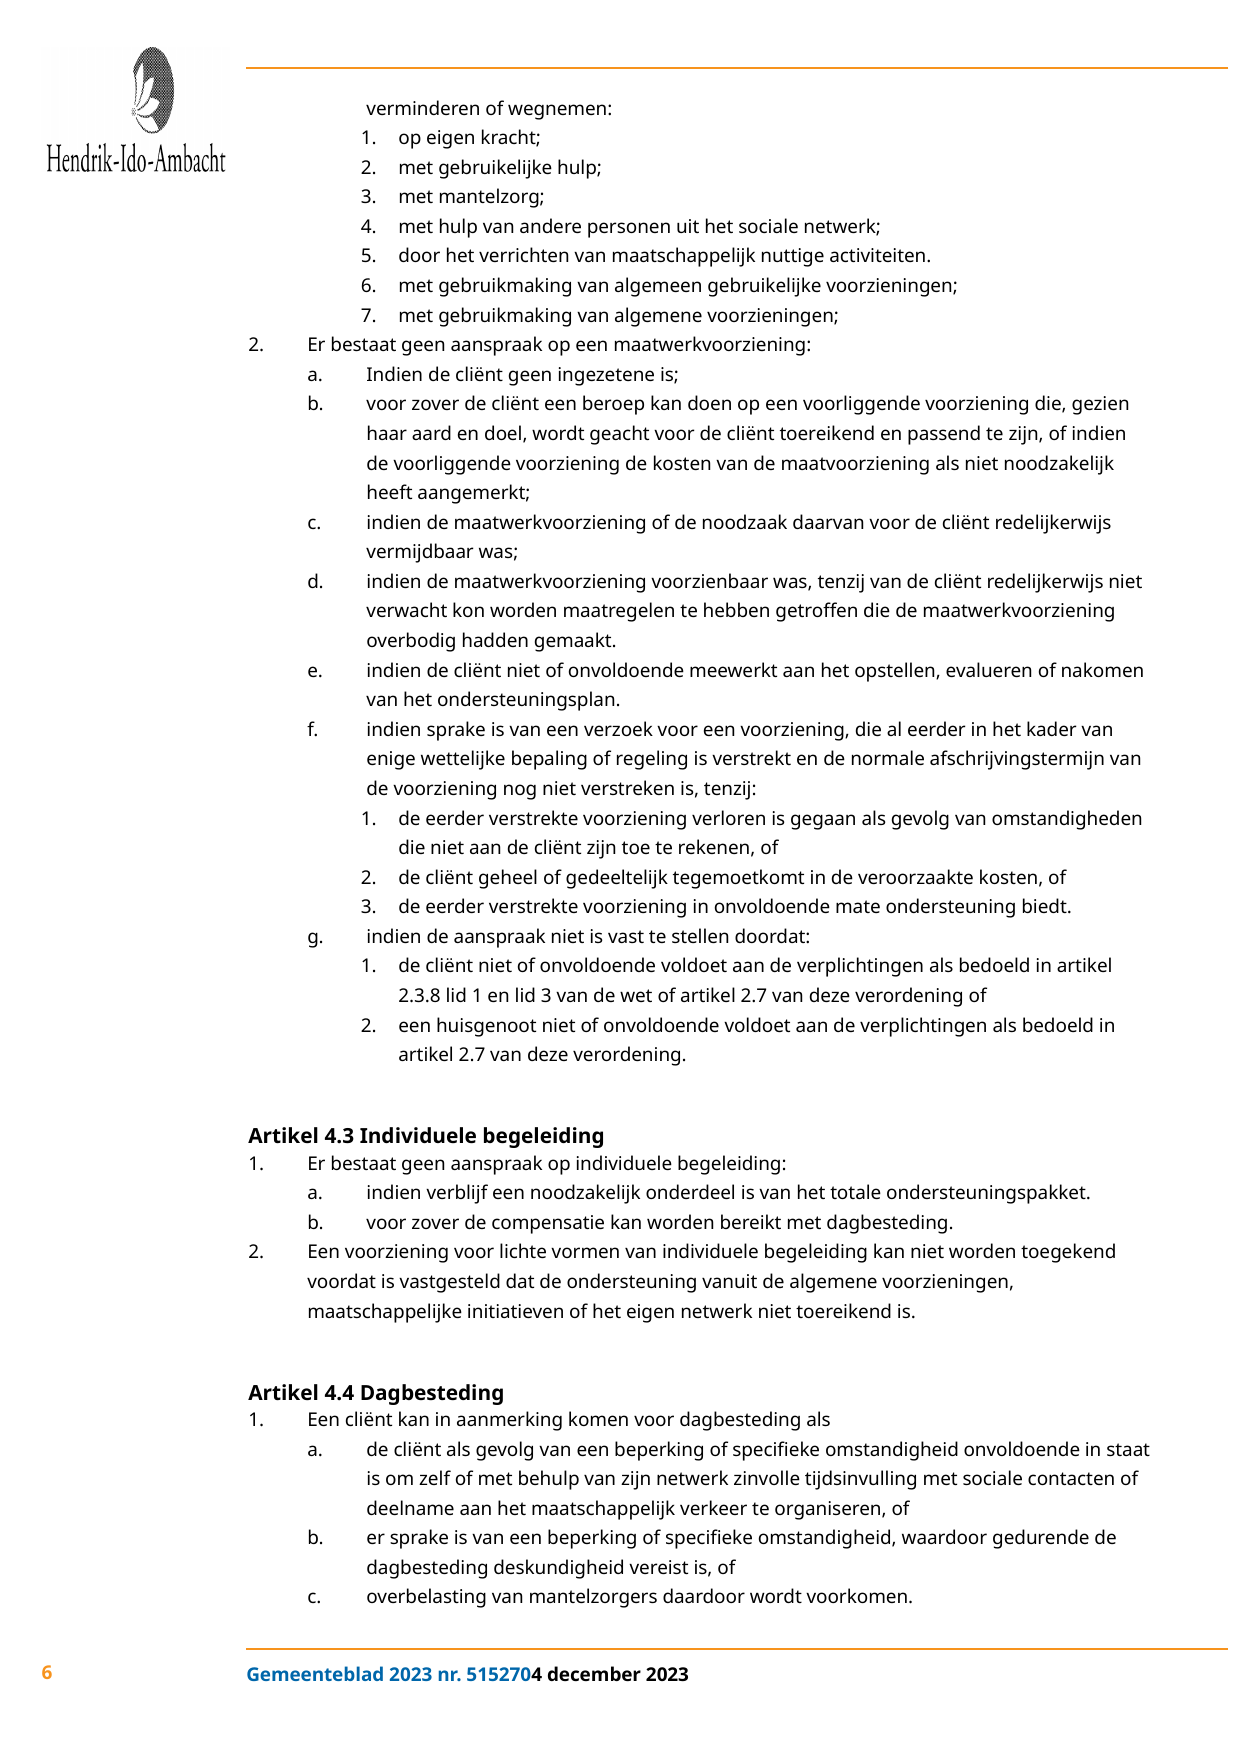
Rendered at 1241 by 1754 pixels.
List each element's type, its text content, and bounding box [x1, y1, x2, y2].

list Er bestaat geen aanspraak op individuele begeleiding: [248, 1150, 1152, 1176]
list de eerder verstrekte voorziening in onvoldoende mate ondersteuning biedt. [361, 893, 1152, 919]
list de eerder verstrekte voorziening verloren is gegaan als gevolg van omstandigheden die niet aan de cliënt zijn toe te rekenen, of [361, 805, 1152, 860]
list met mantelzorg; [361, 183, 1152, 209]
list de cliënt niet of onvoldoende voldoet aan de verplichtingen als bedoeld in artikel 2.3.8 lid 1 en lid 3 van de wet of artikel 2.7 van deze verordening of [361, 953, 1152, 1008]
list met gebruikmaking van algemeen gebruikelijke voorzieningen; [361, 272, 1152, 298]
list op eigen kracht; [361, 124, 1152, 150]
list indien sprake is van een verzoek voor een voorziening, die al eerder in het kader van enige wettelijke bepaling of regeling is verstrekt en de normale afschrijvingstermijn van de voorziening nog niet verstreken is, tenzij: [307, 716, 1152, 801]
list Een cliënt kan in aanmerking komen voor dagbesteding als [248, 1406, 1152, 1432]
list de cliënt geheel of gedeeltelijk tegemoetkomt in de veroorzaakte kosten, of [361, 864, 1152, 890]
list er sprake is van een beperking of specifieke omstandigheid, waardoor gedurende de dagbesteding deskundigheid vereist is, of [307, 1524, 1152, 1580]
list een huisgenoot niet of onvoldoende voldoet aan de verplichtingen als bedoeld in artikel 2.7 van deze verordening. [361, 1012, 1152, 1067]
list Een voorziening voor lichte vormen van individuele begeleiding kan niet worden toegekend voordat is vastgesteld dat de ondersteuning vanuit de algemene voorzieningen, maatschappelijke initiatieven of het eigen netwerk niet toereikend is. [248, 1239, 1152, 1323]
list met gebruikelijke hulp; [361, 154, 1152, 180]
text Artikel 4.3 Individuele begeleiding [248, 1121, 1152, 1150]
list met gebruikmaking van algemene voorzieningen; [361, 302, 1152, 328]
list verminderen of wegnemen: [307, 95, 1152, 121]
list met hulp van andere personen uit het sociale netwerk; [361, 213, 1152, 239]
text Artikel 4.4 Dagbesteding [248, 1378, 1152, 1406]
list indien de maatwerkvoorziening voorzienbaar was, tenzij van de cliënt redelijkerwijs niet verwacht kon worden maatregelen te hebben getroffen die de maatwerkvoorziening overbodig hadden gemaakt. [307, 568, 1152, 653]
list overbelasting van mantelzorgers daardoor wordt voorkomen. [307, 1584, 1152, 1609]
list indien de aanspraak niet is vast te stellen doordat: [307, 923, 1152, 949]
list voor zover de cliënt een beroep kan doen op een voorliggende voorziening die, gezien haar aard en doel, wordt geacht voor de cliënt toereikend en passend te zijn, of indien de voorliggende voorziening de kosten van de maatvoorziening als niet noodzakelijk heeft aangemerkt; [307, 391, 1152, 505]
list Er bestaat geen aanspraak op een maatwerkvoorziening: [248, 331, 1152, 357]
list door het verrichten van maatschappelijk nuttige activiteiten. [361, 243, 1152, 268]
list voor zover de compensatie kan worden bereikt met dagbesteding. [307, 1209, 1152, 1235]
list indien verblijf een noodzakelijk onderdeel is van het totale ondersteuningspakket. [307, 1179, 1152, 1205]
list Indien de cliënt geen ingezetene is; [307, 361, 1152, 387]
list de cliënt als gevolg van een beperking of specifieke omstandigheid onvoldoende in staat is om zelf of met behulp van zijn netwerk zinvolle tijdsinvulling met sociale contacten of deelname aan het maatschappelijk verkeer te organiseren, of [307, 1436, 1152, 1521]
picture [41, 47, 231, 172]
list indien de maatwerkvoorziening of de noodzaak daarvan voor de cliënt redelijkerwijs vermijdbaar was; [307, 509, 1152, 564]
list indien de cliënt niet of onvoldoende meewerkt aan het opstellen, evalueren of nakomen van het ondersteuningsplan. [307, 657, 1152, 712]
